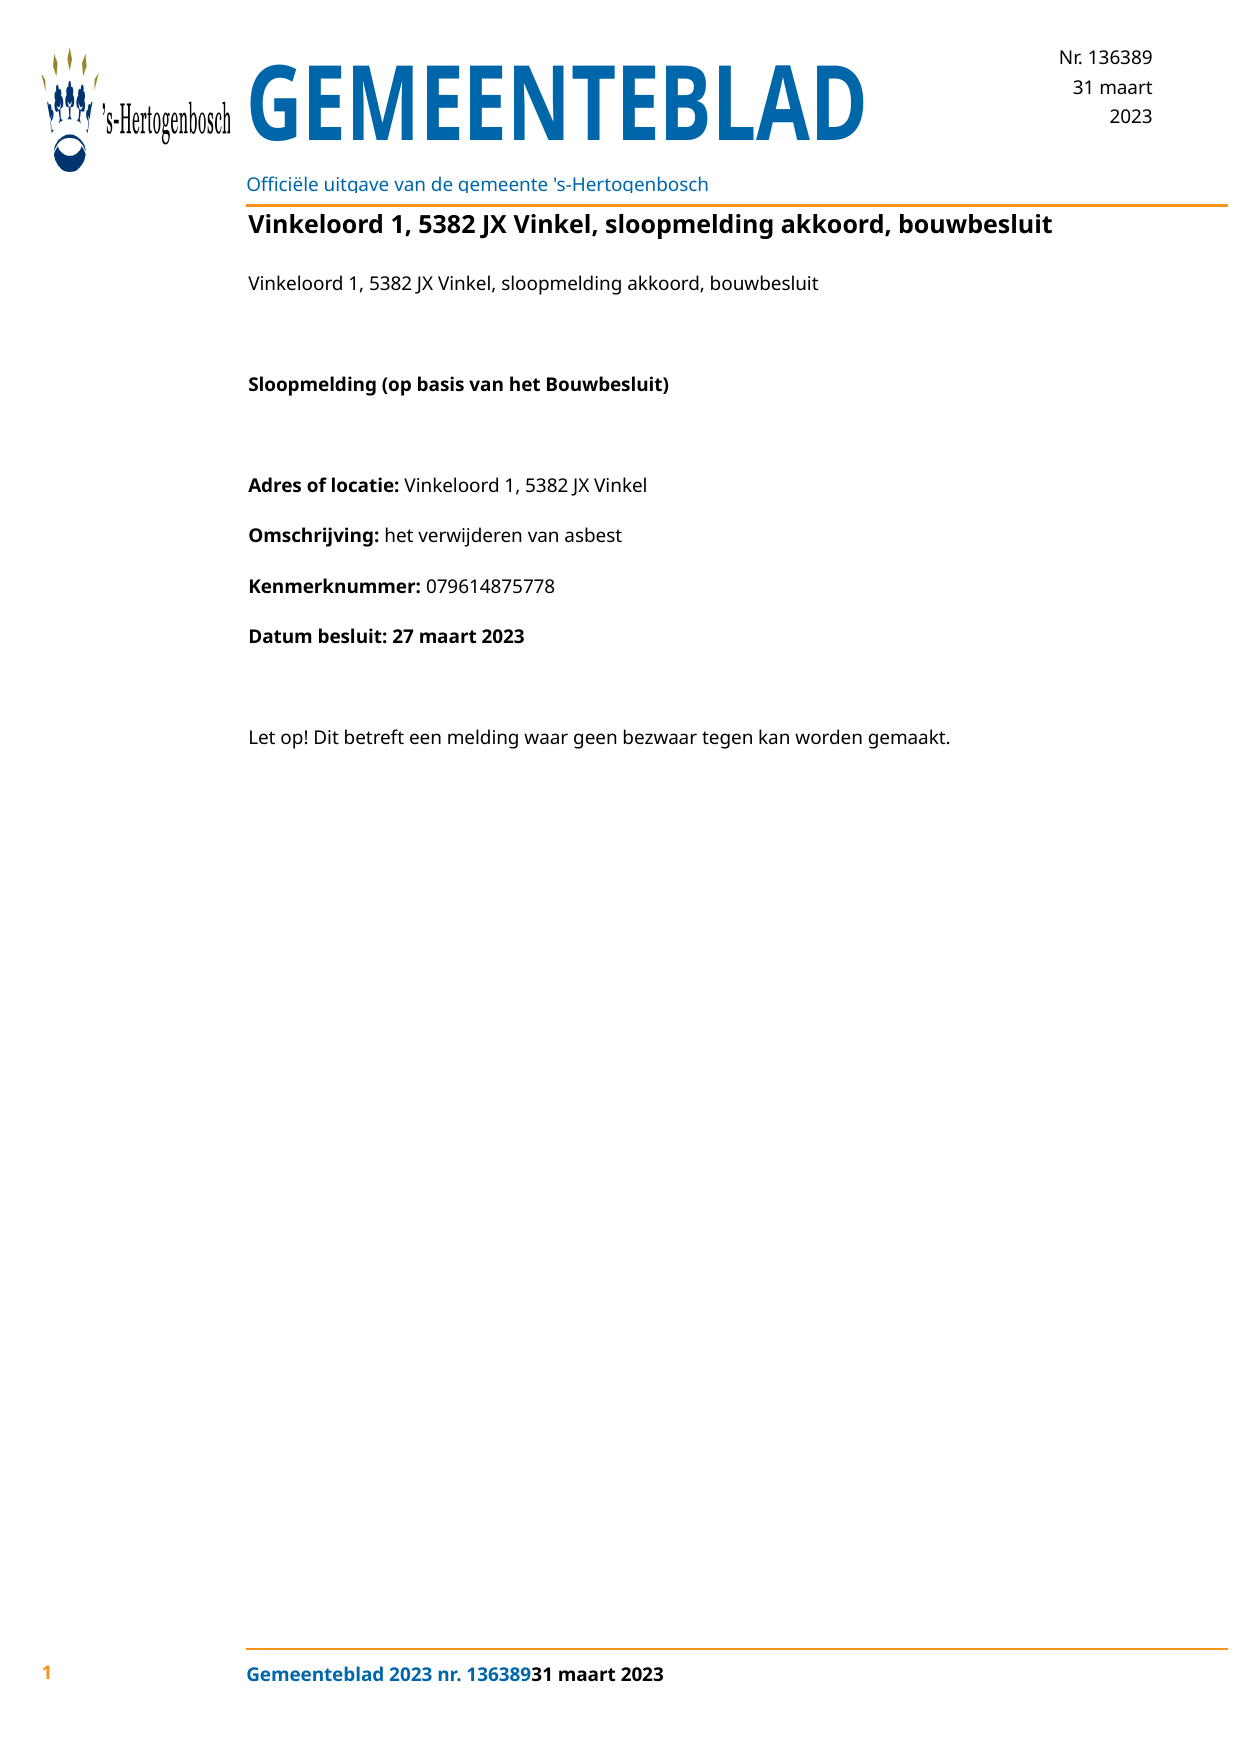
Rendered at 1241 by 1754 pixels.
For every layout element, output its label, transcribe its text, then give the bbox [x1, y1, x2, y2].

text Kenmerknummer: 079614875778 [248, 573, 1152, 598]
picture [41, 47, 231, 172]
text Sloopmelding (op basis van het Bouwbesluit) [248, 371, 1152, 397]
text Omschrijving: het verwijderen van asbest [248, 522, 1152, 548]
text Vinkeloord 1, 5382 JX Vinkel, sloopmelding akkoord, bouwbesluit [248, 270, 1152, 296]
text Datum besluit: 27 maart 2023 [248, 623, 1152, 649]
text Adres of locatie: Vinkeloord 1, 5382 JX Vinkel [248, 472, 1152, 498]
text Let op! Dit betreft een melding waar geen bezwaar tegen kan worden gemaakt. [248, 724, 1152, 750]
text Vinkeloord 1, 5382 JX Vinkel, sloopmelding akkoord, bouwbesluit [248, 207, 1152, 241]
